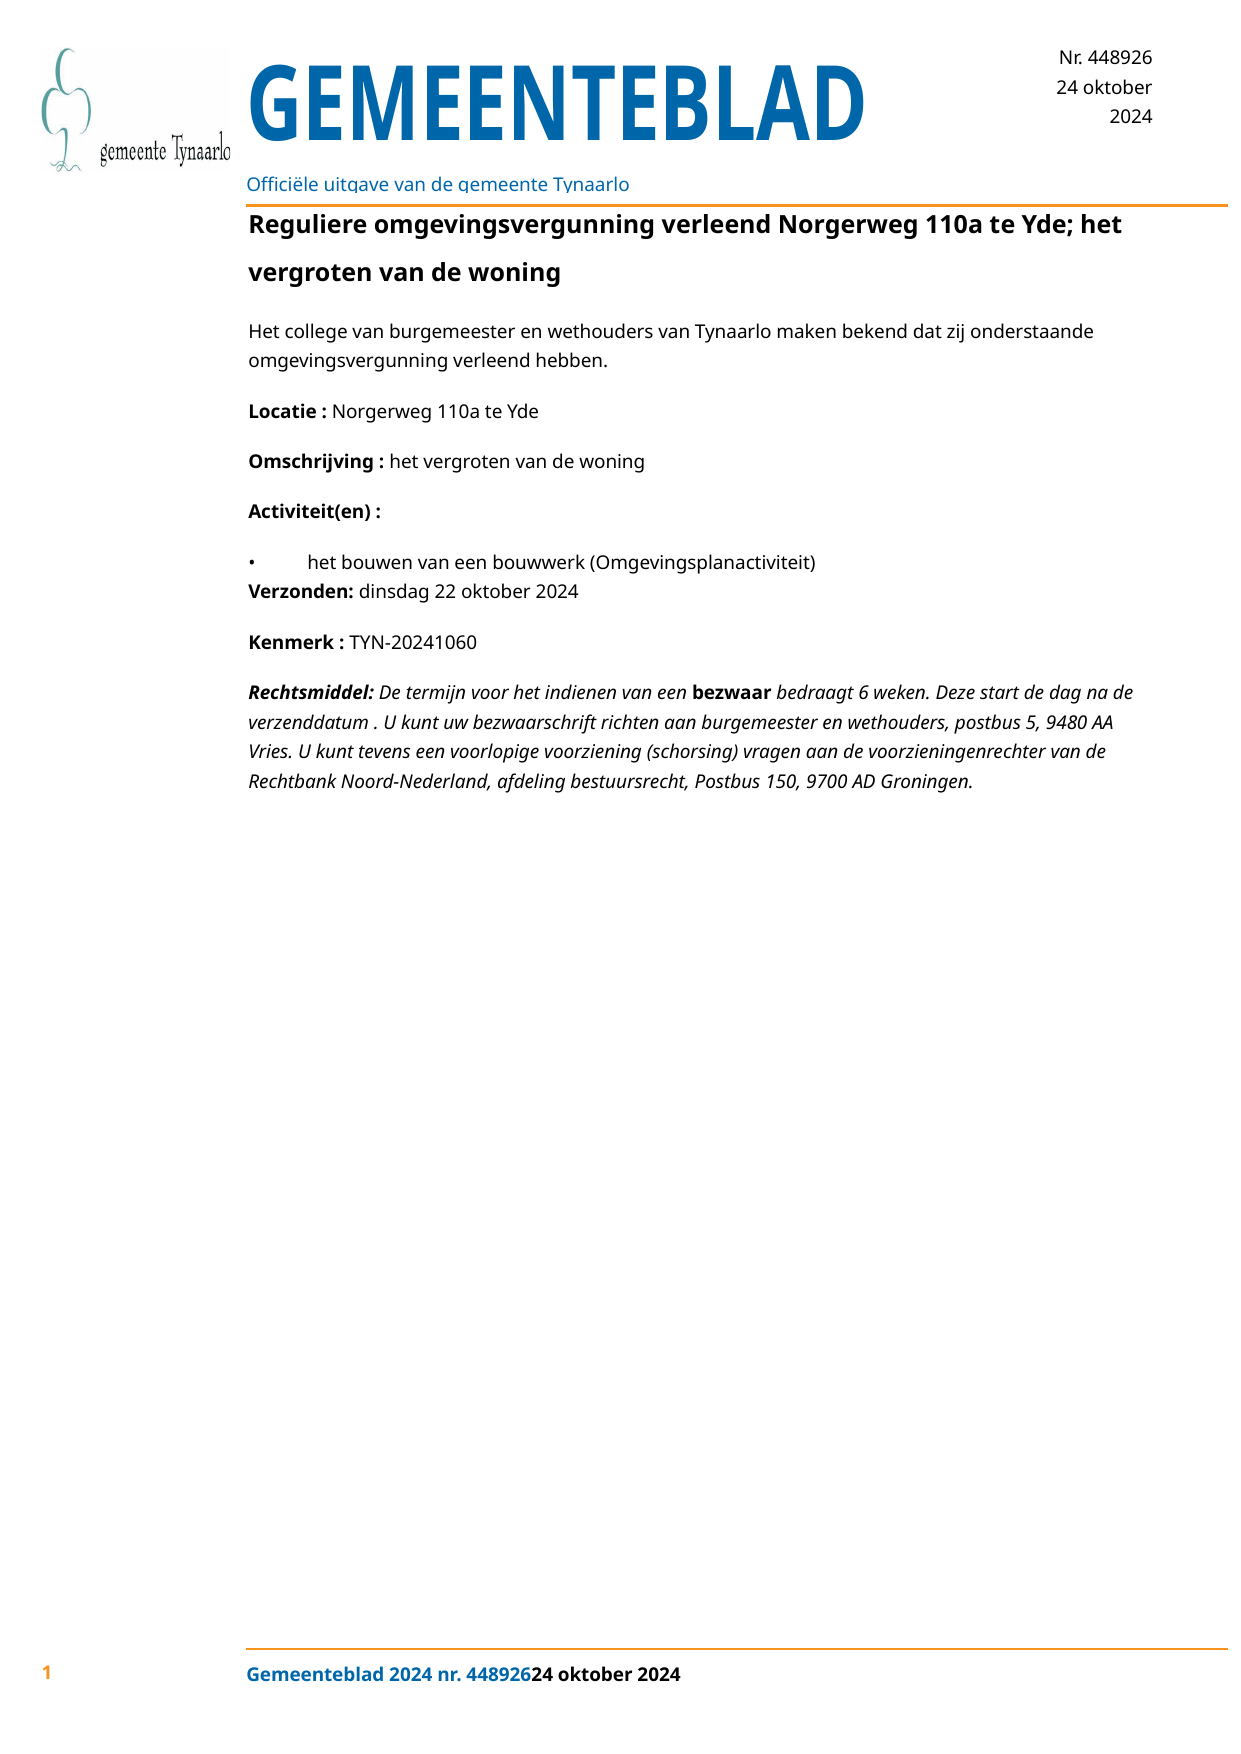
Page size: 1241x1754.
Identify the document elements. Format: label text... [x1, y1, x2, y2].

text Rechtsmiddel: De termijn voor het indienen van een bezwaar bedraagt 6 weken. Deze start de dag na de verzenddatum . U kunt uw bezwaarschrift richten aan burgemeester en wethouders, postbus 5, 9480 AA Vries. U kunt tevens een voorlopige voorziening (schorsing) vragen aan de voorzieningenrechter van de Rechtbank Noord-Nederland, afdeling bestuursrecht, Postbus 150, 9700 AD Groningen. [248, 679, 1152, 794]
list het bouwen van een bouwwerk (Omgevingsplanactiviteit) [248, 549, 1152, 575]
text Het college van burgemeester en wethouders van Tynaarlo maken bekend dat zij onderstaande omgevingsvergunning verleend hebben. [248, 318, 1152, 373]
text Kenmerk : TYN-20241060 [248, 629, 1152, 655]
text Verzonden: dinsdag 22 oktober 2024 [248, 579, 1152, 604]
text Reguliere omgevingsvergunning verleend Norgerweg 110a te Yde; het vergroten van de woning [248, 207, 1152, 288]
text Activiteit(en) : [248, 499, 1152, 524]
picture [41, 47, 231, 172]
text Locatie : Norgerweg 110a te Yde [248, 398, 1152, 424]
text Omschrijving : het vergroten van de woning [248, 448, 1152, 474]
